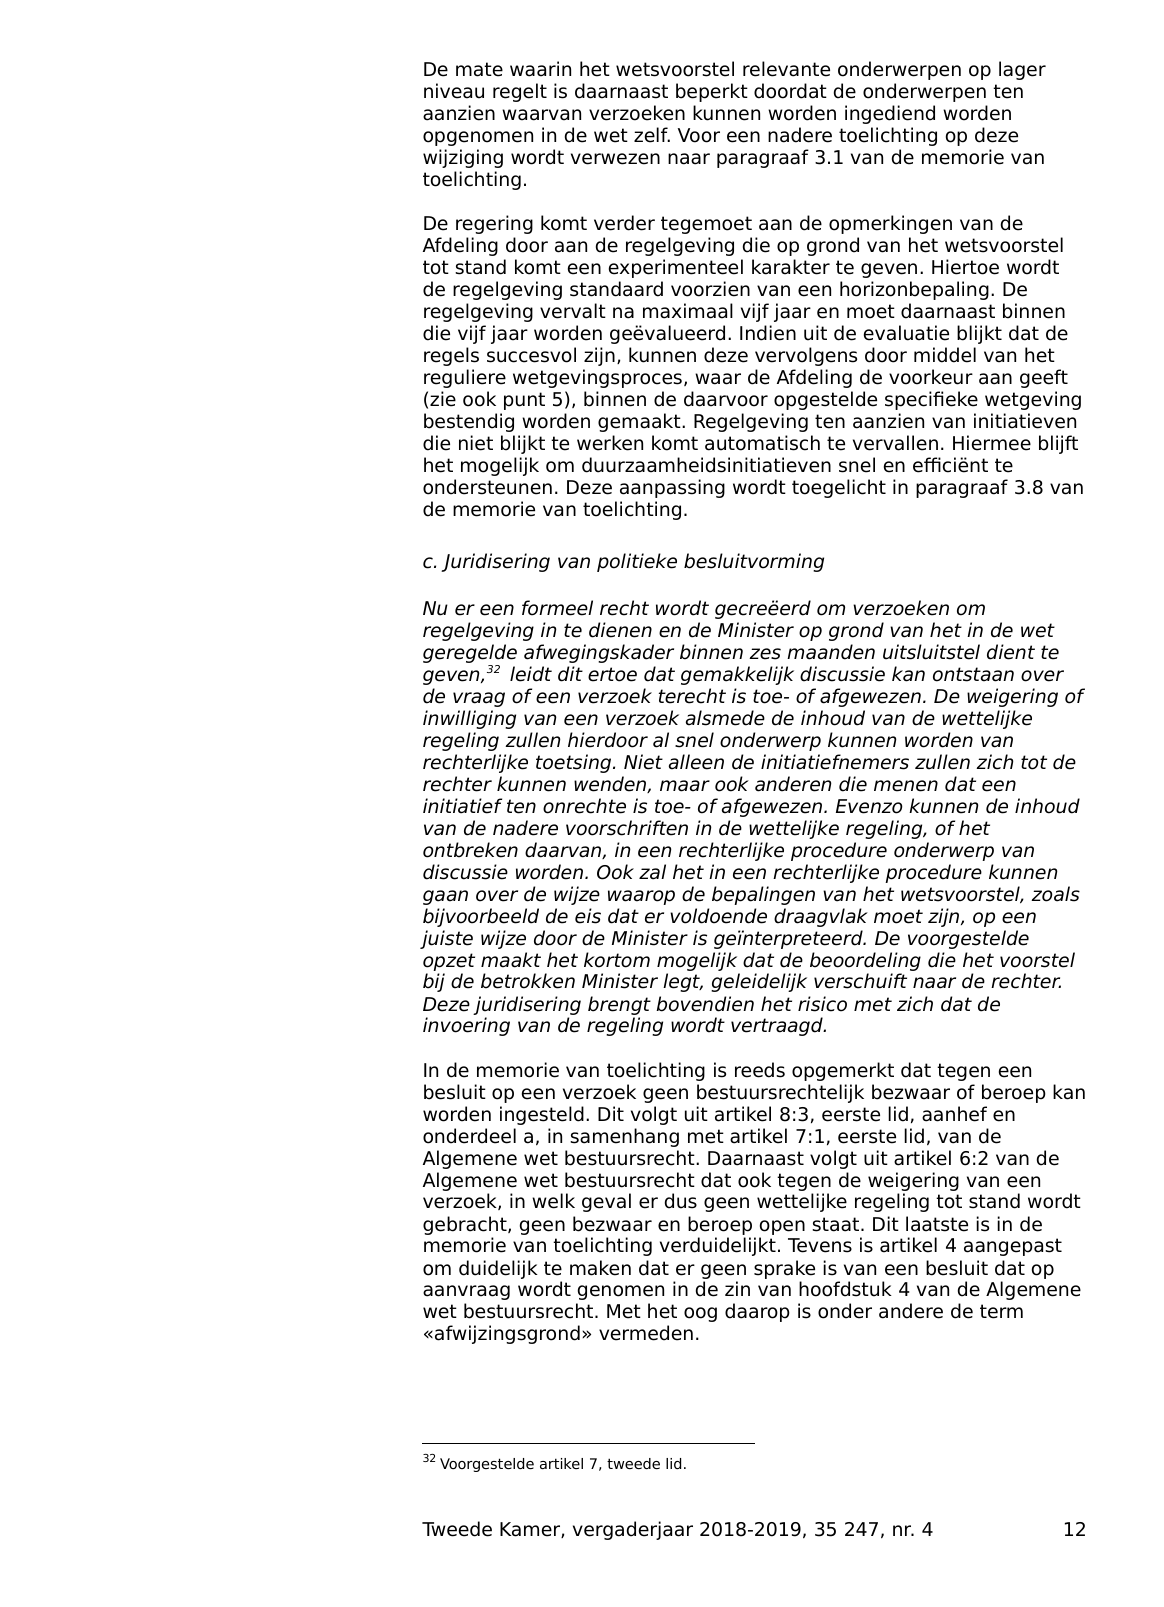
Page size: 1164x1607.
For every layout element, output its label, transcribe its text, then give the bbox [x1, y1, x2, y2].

text Nu er een formeel recht wordt gecreëerd om verzoeken om regelgeving in te dienen en de Minister op grond van het in de wet geregelde afwegingskader binnen zes maanden uitsluitstel dient te geven, leidt dit ertoe dat gemakkelijk discussie kan ontstaan over de vraag of een verzoek terecht is toe- of afgewezen. De weigering of inwilliging van een verzoek alsmede de inhoud van de wettelijke regeling zullen hierdoor al snel onderwerp kunnen worden van rechterlijke toetsing. Niet alleen de initiatiefnemers zullen zich tot de rechter kunnen wenden, maar ook anderen die menen dat een initiatief ten onrechte is toe- of afgewezen. Evenzo kunnen de inhoud van de nadere voorschriften in de wettelijke regeling, of het ontbreken daarvan, in een rechterlijke procedure onderwerp van discussie worden. Ook zal het in een rechterlijke procedure kunnen gaan over de wijze waarop de bepalingen van het wetsvoorstel, zoals bijvoorbeeld de eis dat er voldoende draagvlak moet zijn, op een juiste wijze door de Minister is geïnterpreteerd. De voorgestelde opzet maakt het kortom mogelijk dat de beoordeling die het voorstel bij de betrokken Minister legt, geleidelijk verschuift naar de rechter. Deze juridisering brengt bovendien het risico met zich dat de invoering van de regeling wordt vertraagd. [422, 598, 1087, 1037]
text In de memorie van toelichting is reeds opgemerkt dat tegen een besluit op een verzoek geen bestuursrechtelijk bezwaar of beroep kan worden ingesteld. Dit volgt uit artikel 8:3, eerste lid, aanhef en onderdeel a, in samenhang met artikel 7:1, eerste lid, van de Algemene wet bestuursrecht. Daarnaast volgt uit artikel 6:2 van de Algemene wet bestuursrecht dat ook tegen de weigering van een verzoek, in welk geval er dus geen wettelijke regeling tot stand wordt gebracht, geen bezwaar en beroep open staat. Dit laatste is in de memorie van toelichting verduidelijkt. Tevens is artikel 4 aangepast om duidelijk te maken dat er geen sprake is van een besluit dat op aanvraag wordt genomen in de zin van hoofdstuk 4 van de Algemene wet bestuursrecht. Met het oog daarop is onder andere de term «afwijzingsgrond» vermeden. [422, 1059, 1087, 1345]
text Voorgestelde artikel 7, tweede lid. [422, 1452, 1087, 1474]
subtitle c. Juridisering van politieke besluitvorming [422, 551, 1087, 573]
text De mate waarin het wetsvoorstel relevante onderwerpen op lager niveau regelt is daarnaast beperkt doordat de onderwerpen ten aanzien waarvan verzoeken kunnen worden ingediend worden opgenomen in de wet zelf. Voor een nadere toelichting op deze wijziging wordt verwezen naar paragraaf 3.1 van de memorie van toelichting. [422, 59, 1087, 191]
text De regering komt verder tegemoet aan de opmerkingen van de Afdeling door aan de regelgeving die op grond van het wetsvoorstel tot stand komt een experimenteel karakter te geven. Hiertoe wordt de regelgeving standaard voorzien van een horizonbepaling. De regelgeving vervalt na maximaal vijf jaar en moet daarnaast binnen die vijf jaar worden geëvalueerd. Indien uit de evaluatie blijkt dat de regels succesvol zijn, kunnen deze vervolgens door middel van het reguliere wetgevingsproces, waar de Afdeling de voorkeur aan geeft (zie ook punt 5), binnen de daarvoor opgestelde specifieke wetgeving bestendig worden gemaakt. Regelgeving ten aanzien van initiatieven die niet blijkt te werken komt automatisch te vervallen. Hiermee blijft het mogelijk om duurzaamheidsinitiatieven snel en efficiënt te ondersteunen. Deze aanpassing wordt toegelicht in paragraaf 3.8 van de memorie van toelichting. [422, 213, 1087, 521]
